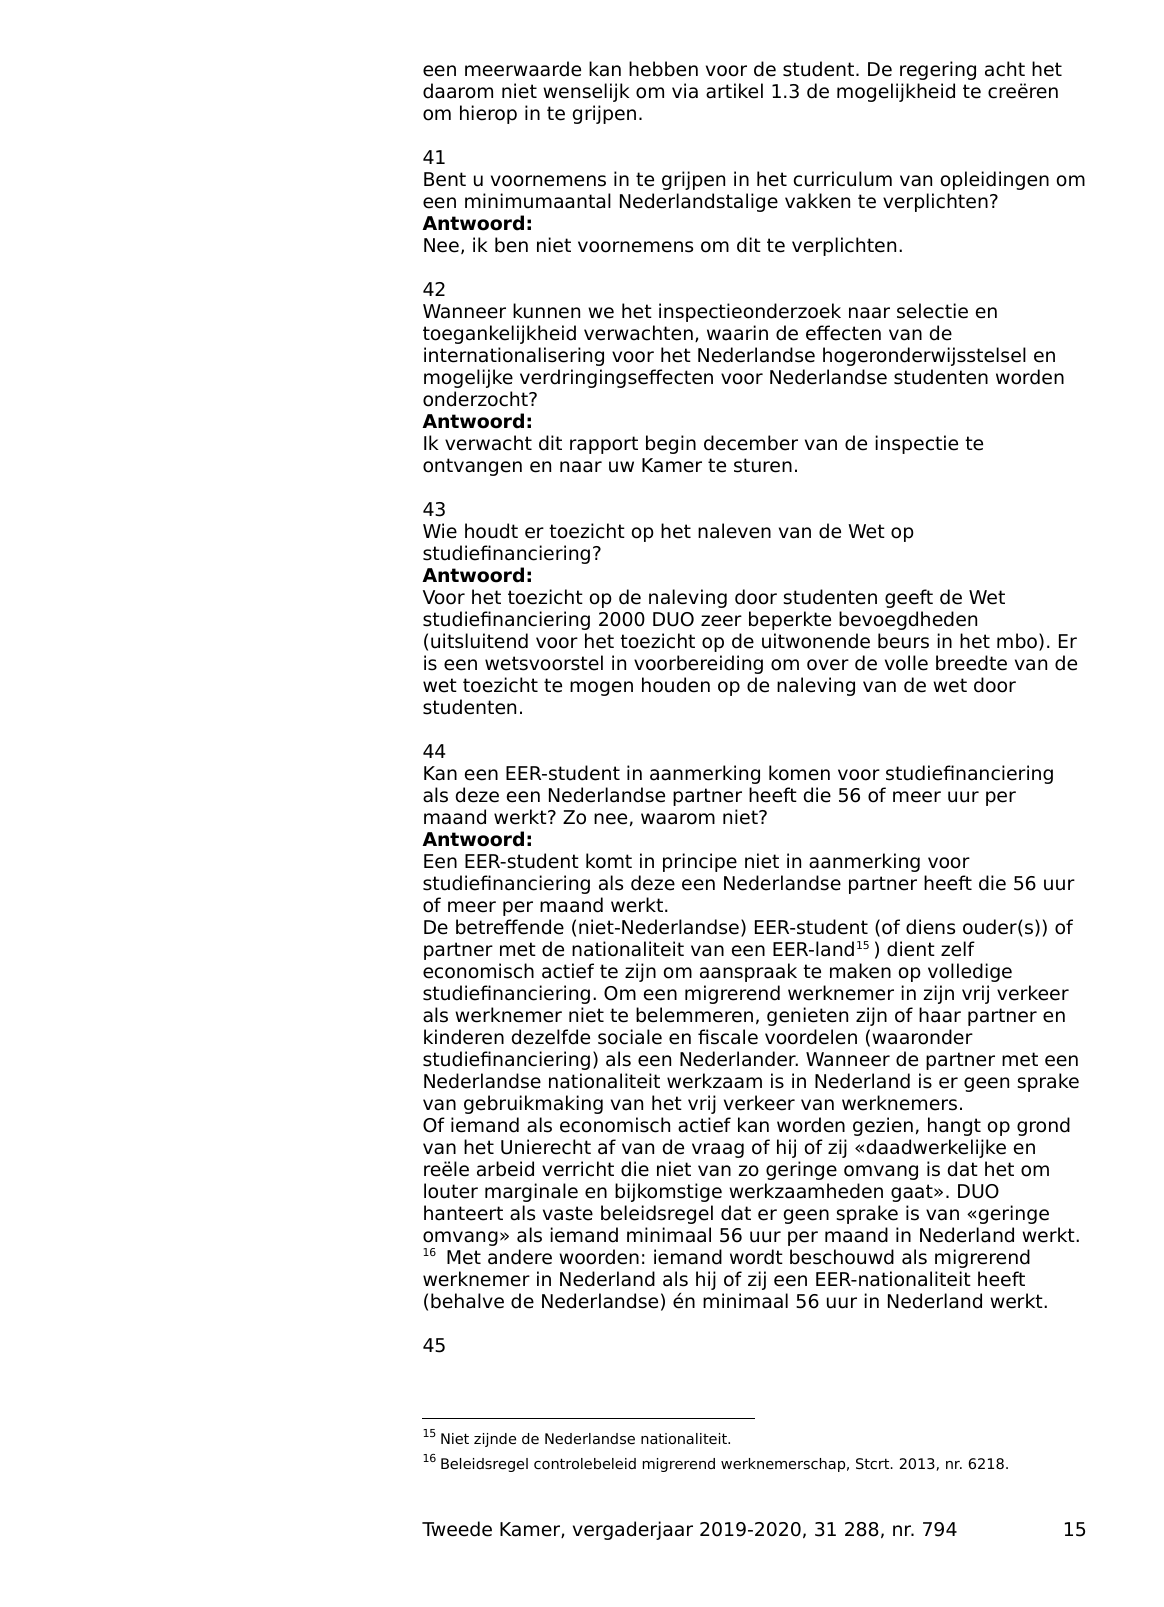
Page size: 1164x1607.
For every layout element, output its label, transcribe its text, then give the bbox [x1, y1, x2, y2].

text 42 [422, 279, 1087, 301]
text 45 [422, 1335, 1087, 1357]
text Antwoord: [422, 213, 1087, 235]
text De betreffende (niet-Nederlandse) EER-student (of diens ouder(s)) of partner met de nationaliteit van een EER-land) dient zelf economisch actief te zijn om aanspraak te maken op volledige studiefinanciering. Om een migrerend werknemer in zijn vrij verkeer als werknemer niet te belemmeren, genieten zijn of haar partner en kinderen dezelfde sociale en fiscale voordelen (waaronder studiefinanciering) als een Nederlander. Wanneer de partner met een Nederlandse nationaliteit werkzaam is in Nederland is er geen sprake van gebruikmaking van het vrij verkeer van werknemers. [422, 917, 1087, 1115]
text 44 [422, 741, 1087, 763]
text Wie houdt er toezicht op het naleven van de Wet op studiefinanciering? [422, 521, 1087, 565]
text Antwoord: [422, 565, 1087, 587]
text Of iemand als economisch actief kan worden gezien, hangt op grond van het Unierecht af van de vraag of hij of zij «daadwerkelijke en reële arbeid verricht die niet van zo geringe omvang is dat het om louter marginale en bijkomstige werkzaamheden gaat». DUO hanteert als vaste beleidsregel dat er geen sprake is van «geringe omvang» als iemand minimaal 56 uur per maand in Nederland werkt. Met andere woorden: iemand wordt beschouwd als migrerend werknemer in Nederland als hij of zij een EER-nationaliteit heeft (behalve de Nederlandse) én minimaal 56 uur in Nederland werkt. [422, 1115, 1087, 1313]
text Wanneer kunnen we het inspectieonderzoek naar selectie en toegankelijkheid verwachten, waarin de effecten van de internationalisering voor het Nederlandse hogeronderwijsstelsel en mogelijke verdringingseffecten voor Nederlandse studenten worden onderzocht? [422, 301, 1087, 411]
text Niet zijnde de Nederlandse nationaliteit. [422, 1427, 1087, 1449]
text een meerwaarde kan hebben voor de student. De regering acht het daarom niet wenselijk om via artikel 1.3 de mogelijkheid te creëren om hierop in te grijpen. [422, 59, 1087, 125]
text Kan een EER-student in aanmerking komen voor studiefinanciering als deze een Nederlandse partner heeft die 56 of meer uur per maand werkt? Zo nee, waarom niet? [422, 763, 1087, 829]
text Antwoord: [422, 829, 1087, 851]
text Ik verwacht dit rapport begin december van de inspectie te ontvangen en naar uw Kamer te sturen. [422, 433, 1087, 477]
text Antwoord: [422, 411, 1087, 433]
text Een EER-student komt in principe niet in aanmerking voor studiefinanciering als deze een Nederlandse partner heeft die 56 uur of meer per maand werkt. [422, 851, 1087, 917]
text 43 [422, 499, 1087, 521]
text Beleidsregel controlebeleid migrerend werknemerschap, Stcrt. 2013, nr. 6218. [422, 1452, 1087, 1474]
text Voor het toezicht op de naleving door studenten geeft de Wet studiefinanciering 2000 DUO zeer beperkte bevoegdheden (uitsluitend voor het toezicht op de uitwonende beurs in het mbo). Er is een wetsvoorstel in voorbereiding om over de volle breedte van de wet toezicht te mogen houden op de naleving van de wet door studenten. [422, 587, 1087, 719]
text Nee, ik ben niet voornemens om dit te verplichten. [422, 235, 1087, 257]
text 41 [422, 147, 1087, 169]
text Bent u voornemens in te grijpen in het curriculum van opleidingen om een minimumaantal Nederlandstalige vakken te verplichten? [422, 169, 1087, 213]
